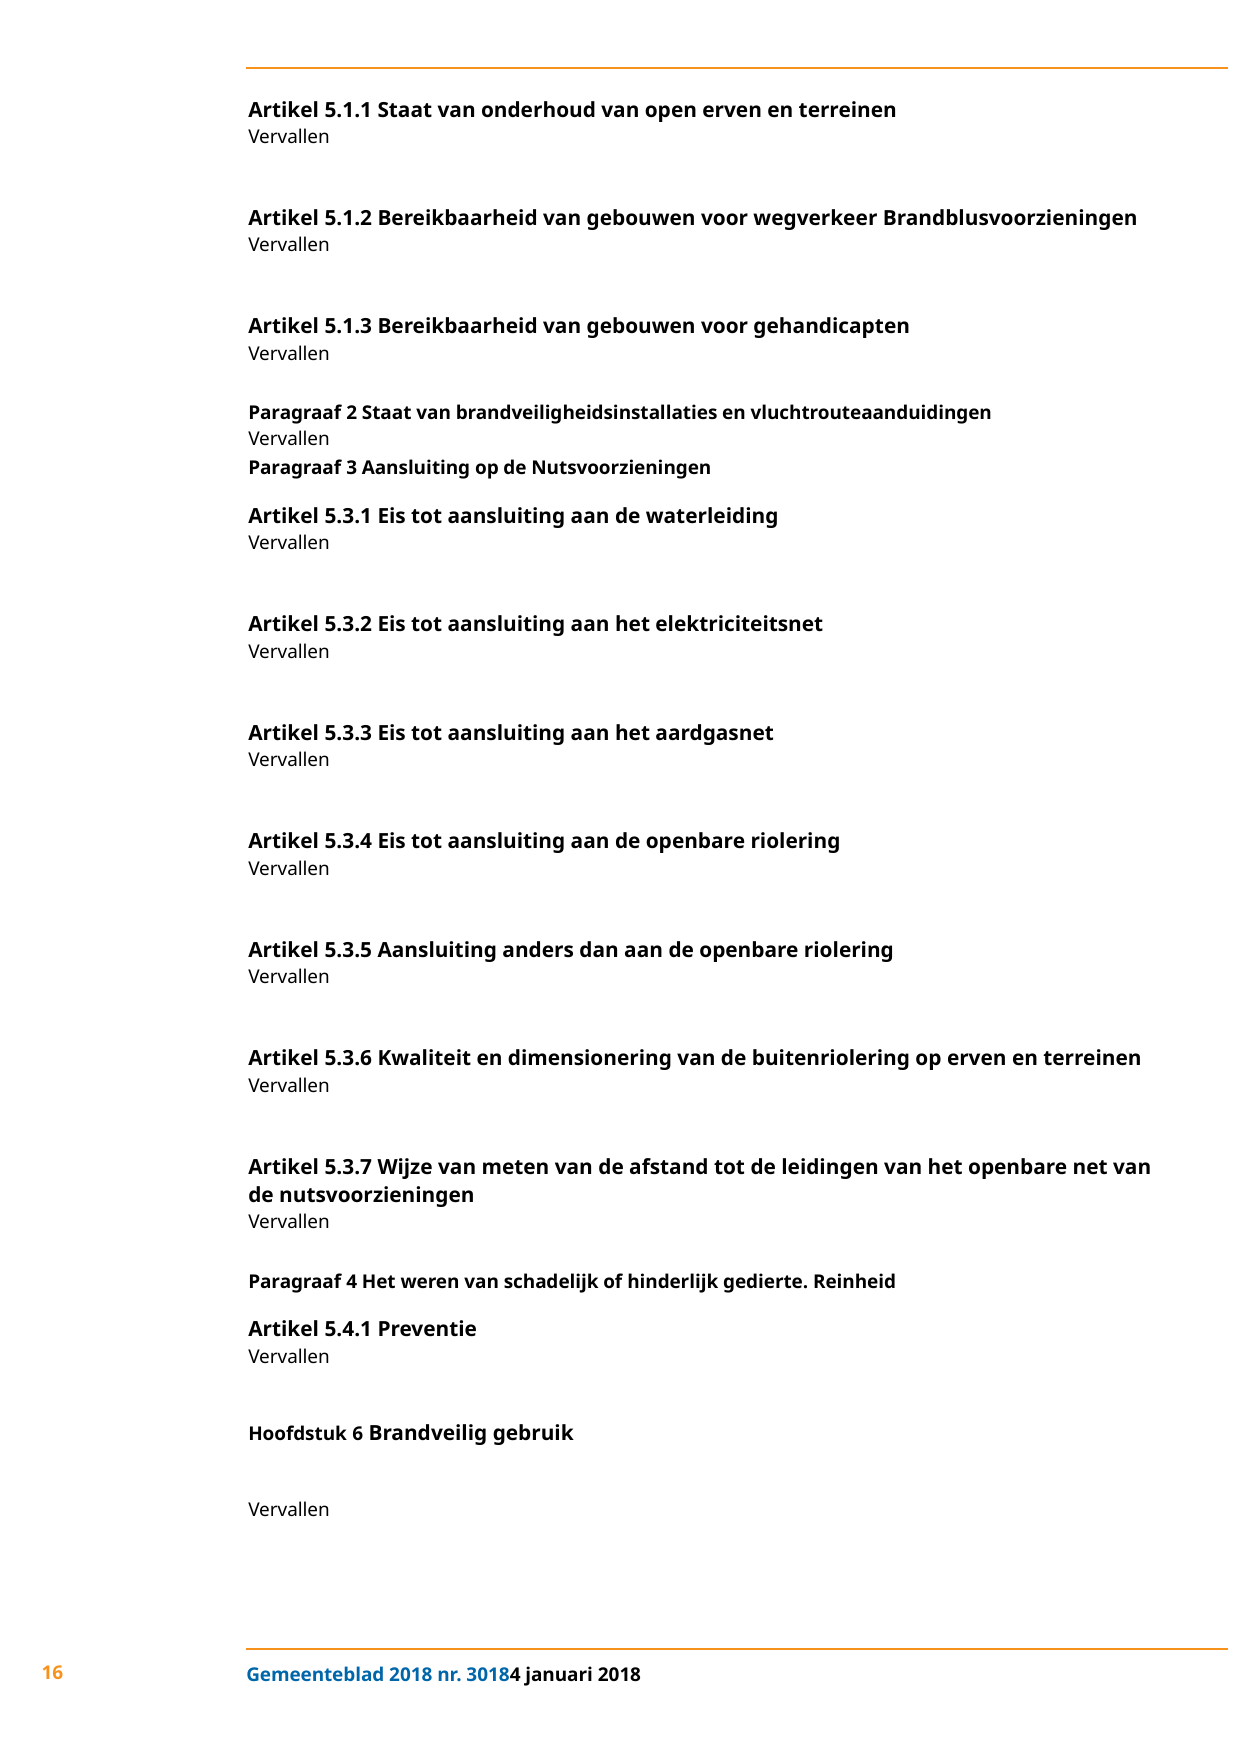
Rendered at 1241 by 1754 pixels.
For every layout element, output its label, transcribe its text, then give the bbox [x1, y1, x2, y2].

text Vervallen [248, 123, 1152, 149]
text Vervallen [248, 963, 1152, 989]
text Artikel 5.1.3 Bereikbaarheid van gebouwen voor gehandicapten [248, 312, 1152, 340]
text Vervallen [248, 340, 1152, 366]
text Vervallen [248, 746, 1152, 772]
text Artikel 5.3.7 Wijze van meten van de afstand tot de leidingen van het openbare net van de nutsvoorzieningen [248, 1152, 1152, 1209]
text Vervallen [248, 638, 1152, 664]
text Artikel 5.1.2 Bereikbaarheid van gebouwen voor wegverkeer Brandblusvoorzieningen [248, 203, 1152, 232]
picture [41, 47, 231, 172]
text Paragraaf 4 Het weren van schadelijk of hinderlijk gedierte. Reinheid [248, 1268, 1152, 1293]
text Artikel 5.1.1 Staat van onderhoud van open erven en terreinen [248, 95, 1152, 123]
text Vervallen [248, 855, 1152, 881]
text Artikel 5.3.4 Eis tot aansluiting aan de openbare riolering [248, 826, 1152, 855]
text Artikel 5.3.2 Eis tot aansluiting aan het elektriciteitsnet [248, 609, 1152, 638]
text Paragraaf 2 Staat van brandveiligheidsinstallaties en vluchtrouteaanduidingen [248, 399, 1152, 425]
text Vervallen [248, 1209, 1152, 1234]
text Hoofdstuk 6 Brandveilig gebruik [248, 1418, 1152, 1446]
text Vervallen [248, 1496, 1152, 1521]
text Vervallen [248, 232, 1152, 257]
text Artikel 5.3.3 Eis tot aansluiting aan het aardgasnet [248, 718, 1152, 746]
text Paragraaf 3 Aansluiting op de Nutsvoorzieningen [248, 454, 1152, 480]
text Vervallen [248, 529, 1152, 555]
text Artikel 5.3.1 Eis tot aansluiting aan de waterleiding [248, 501, 1152, 529]
text Vervallen [248, 1343, 1152, 1368]
text Artikel 5.3.5 Aansluiting anders dan aan de openbare riolering [248, 935, 1152, 963]
text Artikel 5.3.6 Kwaliteit en dimensionering van de buitenriolering op erven en terreinen [248, 1043, 1152, 1072]
text Vervallen [248, 425, 1152, 451]
text Vervallen [248, 1072, 1152, 1097]
text Artikel 5.4.1 Preventie [248, 1314, 1152, 1343]
